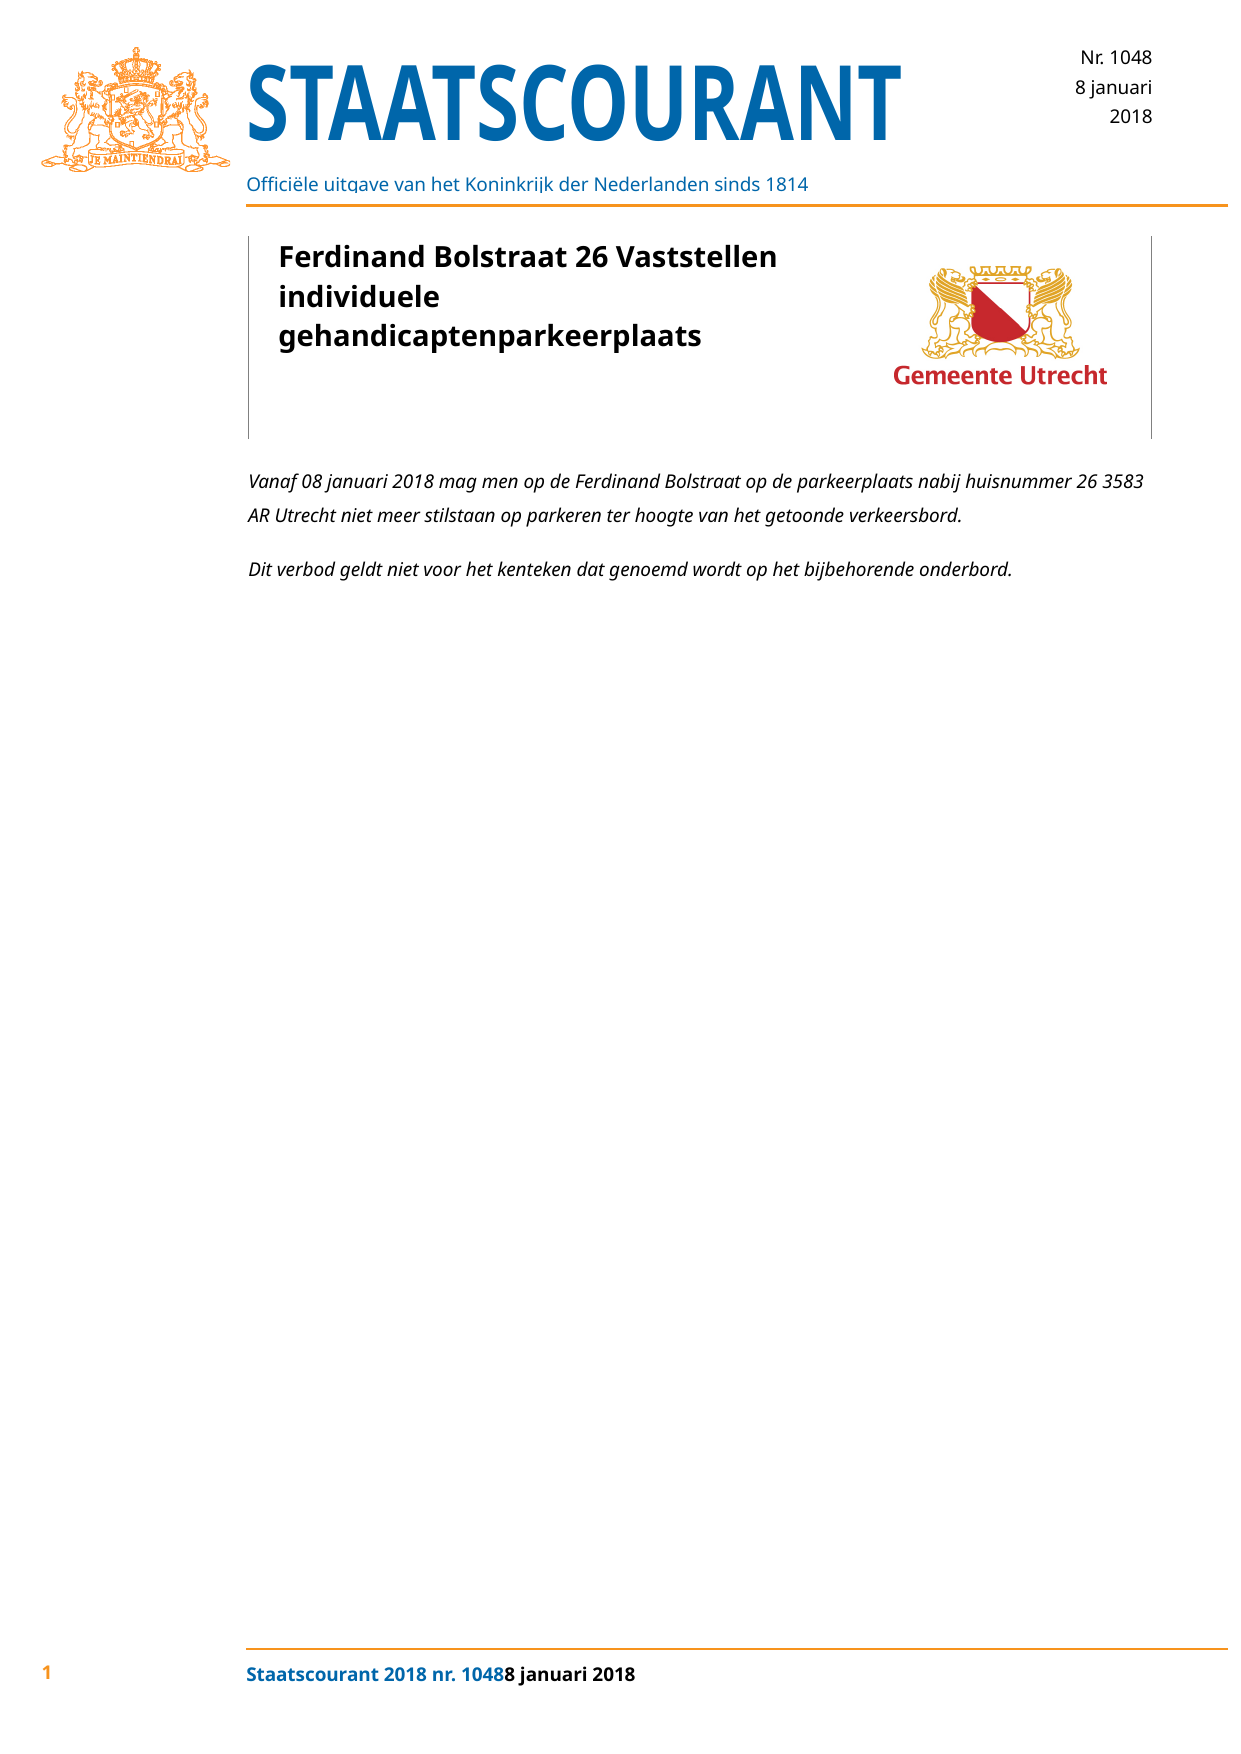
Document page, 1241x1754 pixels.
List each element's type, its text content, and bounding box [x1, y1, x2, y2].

picture [41, 47, 231, 172]
picture [882, 236, 1119, 414]
text Dit verbod geldt niet voor het kenteken dat genoemd wordt op het bijbehorende onderbord. [248, 556, 1152, 582]
table_header [850, 414, 1151, 439]
text Vanaf 08 januari 2018 mag men op de Ferdinand Bolstraat op de parkeerplaats nabij huisnummer 26 3583 AR Utrecht niet meer stilstaan op parkeren ter hoogte van het getoonde verkeersbord. [248, 469, 1152, 528]
table_header [1119, 236, 1151, 413]
table_header Ferdinand Bolstraat 26 Vaststellen individuele gehandicaptenparkeerplaats [249, 236, 850, 439]
table_header [850, 236, 882, 413]
